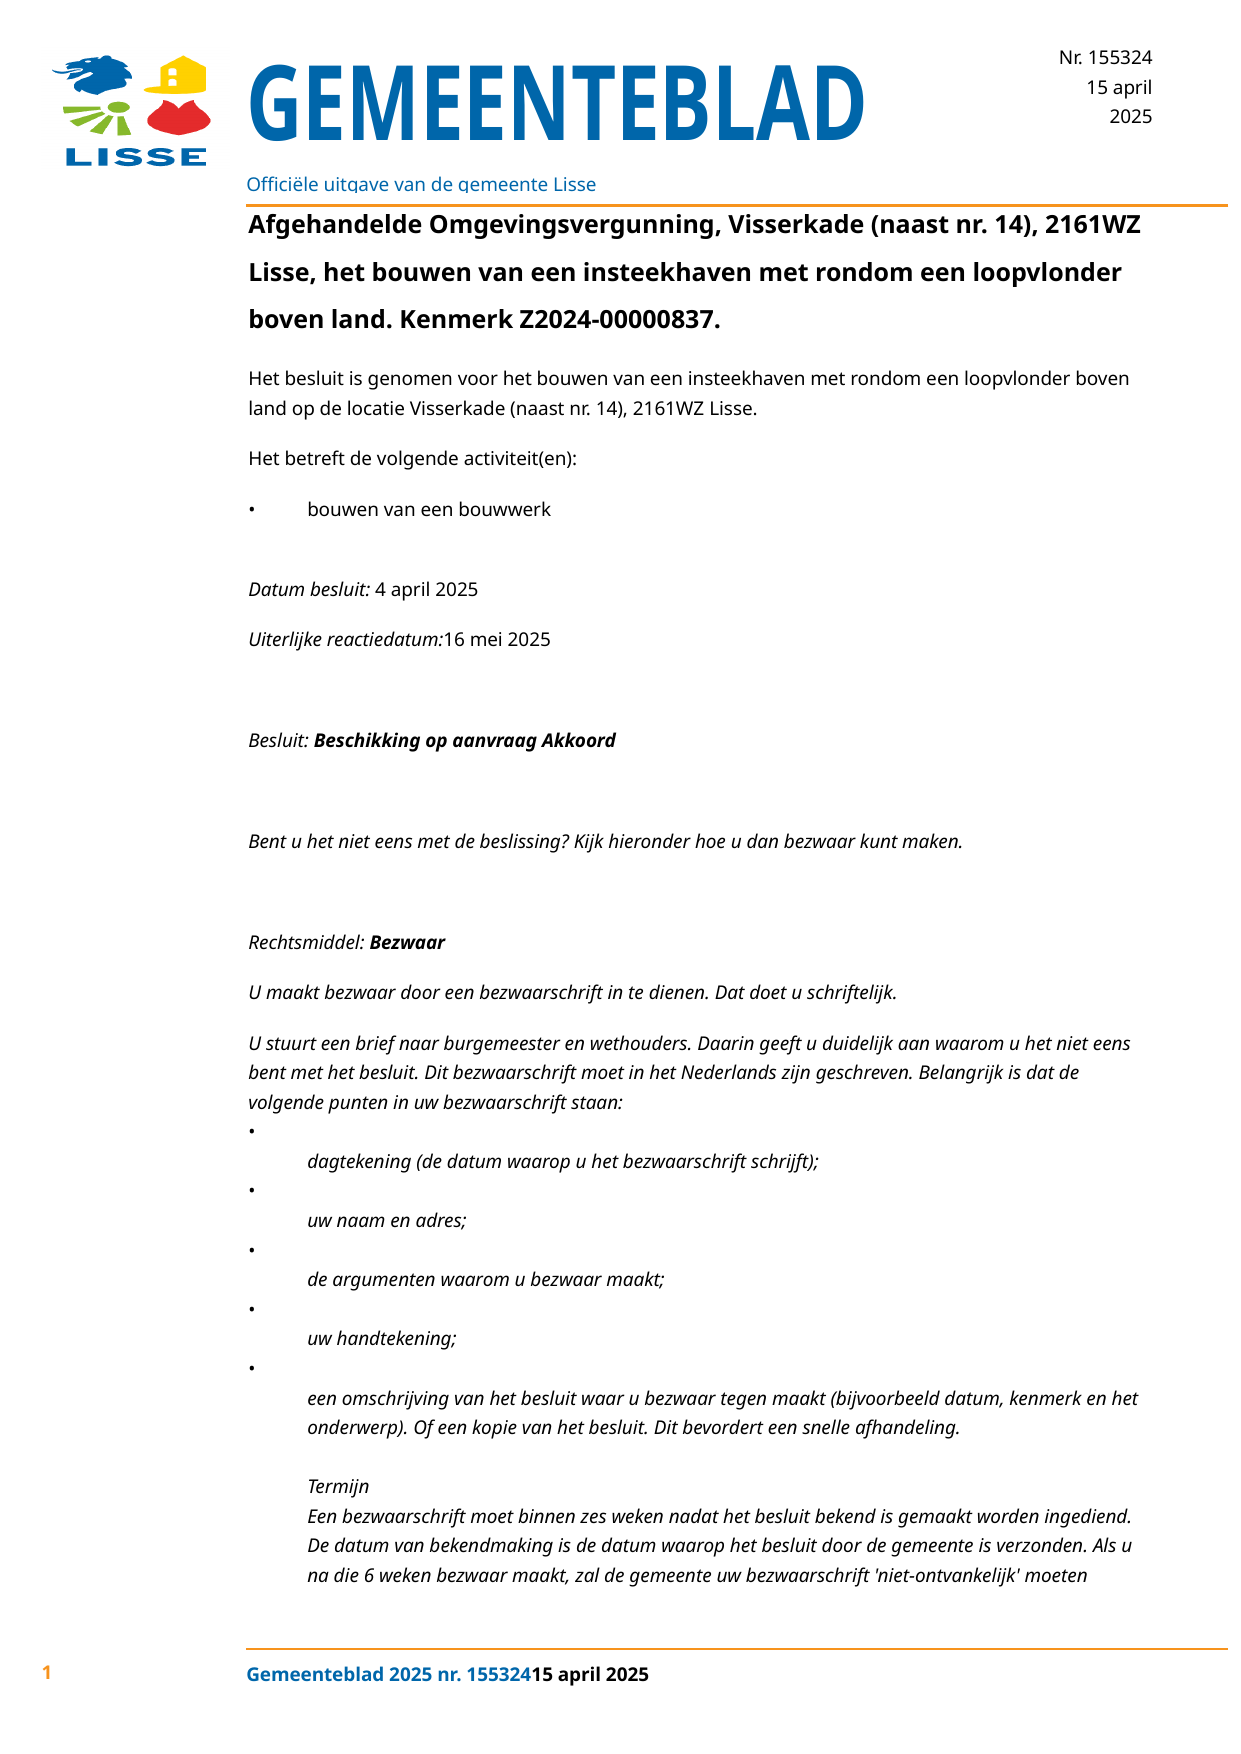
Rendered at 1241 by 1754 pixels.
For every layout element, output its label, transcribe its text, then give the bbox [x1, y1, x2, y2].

text Het besluit is genomen voor het bouwen van een insteekhaven met rondom een loopvlonder boven land op de locatie Visserkade (naast nr. 14), 2161WZ Lisse. [248, 366, 1152, 421]
text Afgehandelde Omgevingsvergunning, Visserkade (naast nr. 14), 2161WZ Lisse, het bouwen van een insteekhaven met rondom een loopvlonder boven land. Kenmerk Z2024-00000837. [248, 207, 1152, 336]
text Bent u het niet eens met de beslissing? Kijk hieronder hoe u dan bezwaar kunt maken. [248, 828, 1152, 854]
picture [41, 47, 231, 172]
list Termijn [248, 1473, 1152, 1499]
text Besluit: Beschikking op aanvraag Akkoord [248, 727, 1152, 753]
text Uiterlijke reactiedatum:16 mei 2025 [248, 626, 1152, 652]
text Het betreft de volgende activiteit(en): [248, 446, 1152, 471]
list Een bezwaarschrift moet binnen zes weken nadat het besluit bekend is gemaakt worden ingediend. De datum van bekendmaking is de datum waarop het besluit door de gemeente is verzonden. Als u na die 6 weken bezwaar maakt, zal de gemeente uw bezwaarschrift 'niet-ontvankelijk' moeten [248, 1503, 1152, 1588]
text U maakt bezwaar door een bezwaarschrift in te dienen. Dat doet u schriftelijk. [248, 979, 1152, 1005]
list de argumenten waarom u bezwaar maakt; [248, 1266, 1152, 1292]
list bouwen van een bouwwerk [248, 496, 1152, 522]
text Datum besluit: 4 april 2025 [248, 576, 1152, 602]
list uw naam en adres; [248, 1207, 1152, 1233]
list dagtekening (de datum waarop u het bezwaarschrift schrijft); [248, 1148, 1152, 1174]
text Rechtsmiddel: Bezwaar [248, 929, 1152, 954]
list een omschrijving van het besluit waar u bezwaar tegen maakt (bijvoorbeeld datum, kenmerk en het onderwerp). Of een kopie van het besluit. Dit bevordert een snelle afhandeling. [248, 1385, 1152, 1440]
text U stuurt een brief naar burgemeester en wethouders. Daarin geeft u duidelijk aan waarom u het niet eens bent met het besluit. Dit bezwaarschrift moet in het Nederlands zijn geschreven. Belangrijk is dat de volgende punten in uw bezwaarschrift staan: [248, 1030, 1152, 1114]
list uw handtekening; [248, 1326, 1152, 1351]
